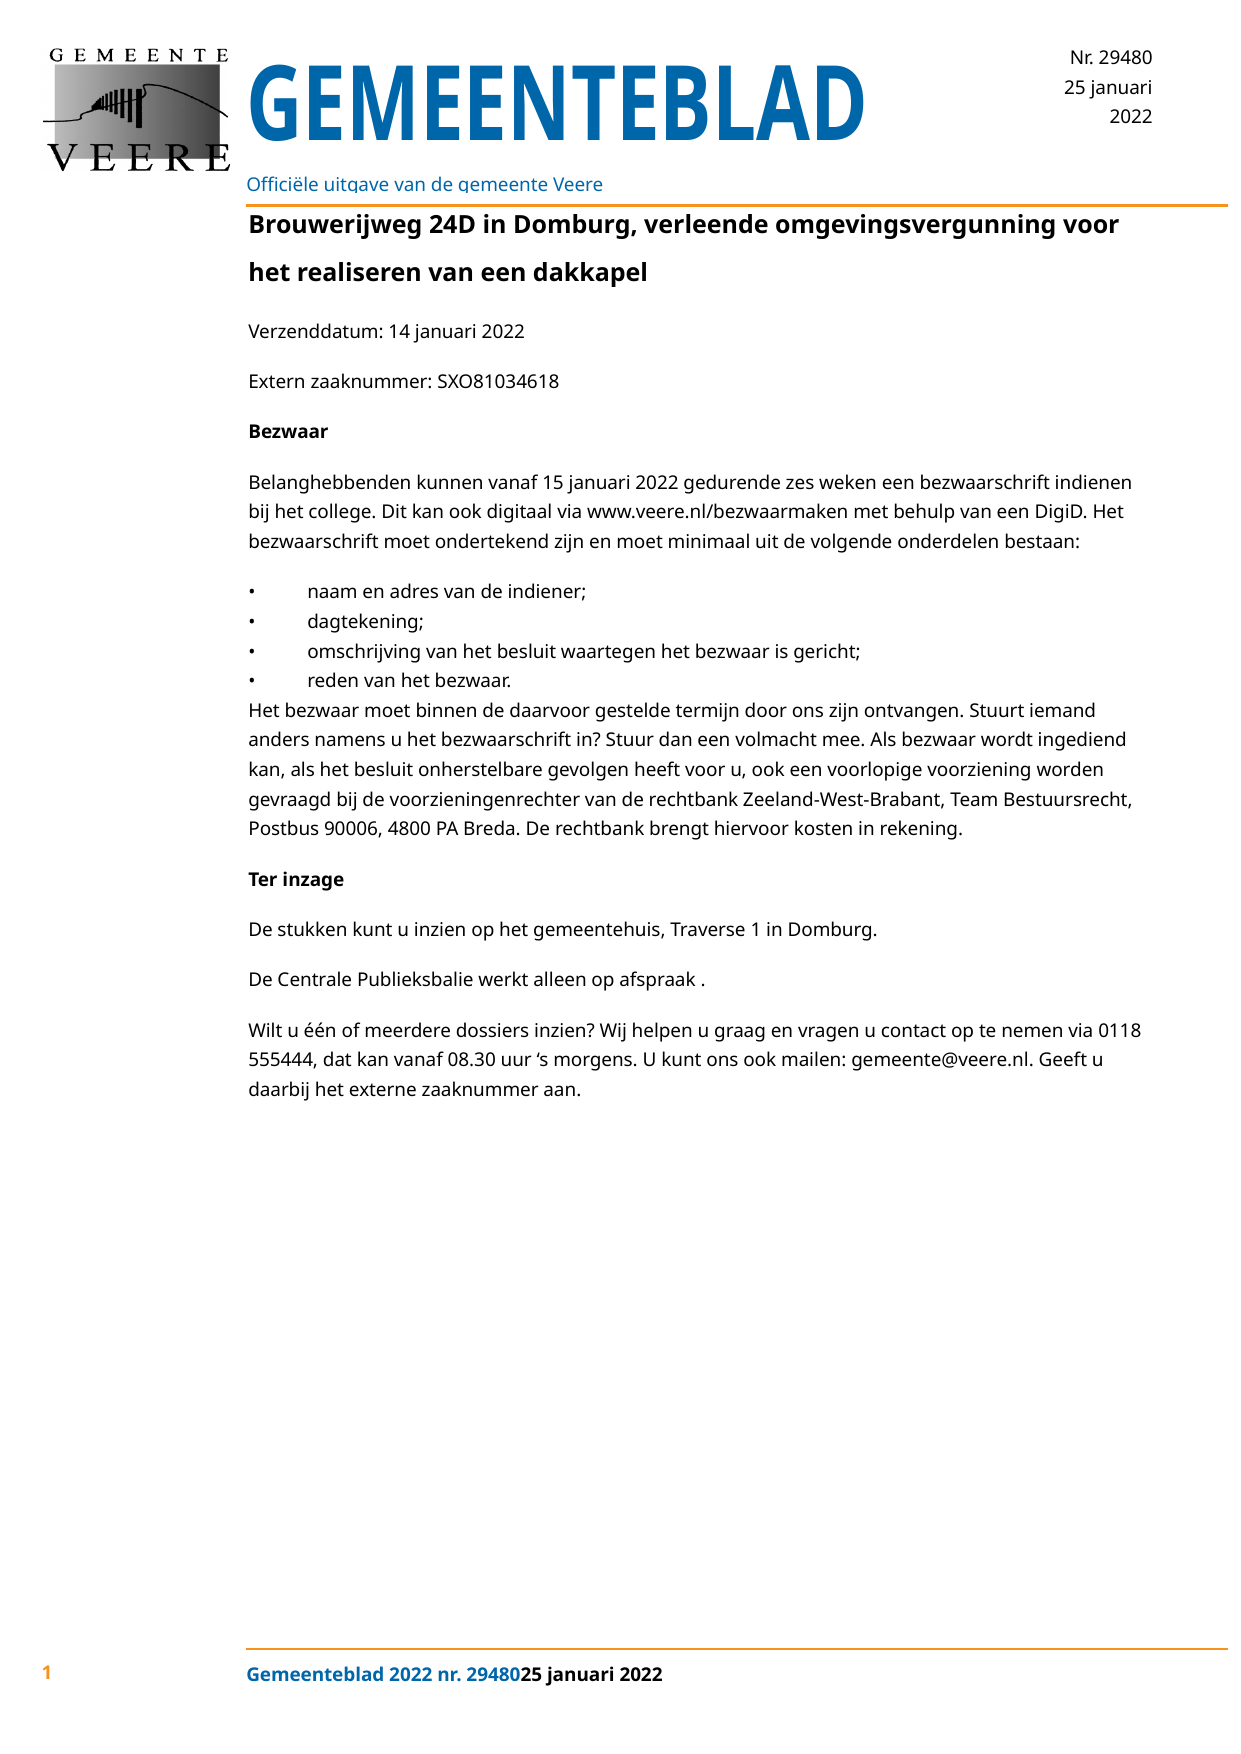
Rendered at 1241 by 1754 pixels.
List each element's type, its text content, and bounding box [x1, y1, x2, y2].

text Wilt u één of meerdere dossiers inzien? Wij helpen u graag en vragen u contact op te nemen via 0118 555444, dat kan vanaf 08.30 uur ‘s morgens. U kunt ons ook mailen: gemeente@veere.nl. Geeft u daarbij het externe zaaknummer aan. [248, 1017, 1152, 1102]
picture [41, 47, 231, 172]
text De Centrale Publieksbalie werkt alleen op afspraak . [248, 967, 1152, 992]
list naam en adres van de indiener; [248, 579, 1152, 604]
text Belanghebbenden kunnen vanaf 15 januari 2022 gedurende zes weken een bezwaarschrift indienen bij het college. Dit kan ook digitaal via www.veere.nl/bezwaarmaken met behulp van een DigiD. Het bezwaarschrift moet ondertekend zijn en moet minimaal uit de volgende onderdelen bestaan: [248, 469, 1152, 554]
text De stukken kunt u inzien op het gemeentehuis, Traverse 1 in Domburg. [248, 916, 1152, 942]
text Ter inzage [248, 866, 1152, 892]
text Verzenddatum: 14 januari 2022 [248, 318, 1152, 344]
list omschrijving van het besluit waartegen het bezwaar is gericht; [248, 638, 1152, 664]
text Extern zaaknummer: SXO81034618 [248, 368, 1152, 394]
list reden van het bezwaar. [248, 667, 1152, 693]
text Het bezwaar moet binnen de daarvoor gestelde termijn door ons zijn ontvangen. Stuurt iemand anders namens u het bezwaarschrift in? Stuur dan een volmacht mee. Als bezwaar wordt ingediend kan, als het besluit onherstelbare gevolgen heeft voor u, ook een voorlopige voorziening worden gevraagd bij de voorzieningenrechter van de rechtbank Zeeland-West-Brabant, Team Bestuursrecht, Postbus 90006, 4800 PA Breda. De rechtbank brengt hiervoor kosten in rekening. [248, 697, 1152, 841]
text Bezwaar [248, 419, 1152, 444]
text Brouwerijweg 24D in Domburg, verleende omgevingsvergunning voor het realiseren van een dakkapel [248, 207, 1152, 288]
list dagtekening; [248, 608, 1152, 634]
